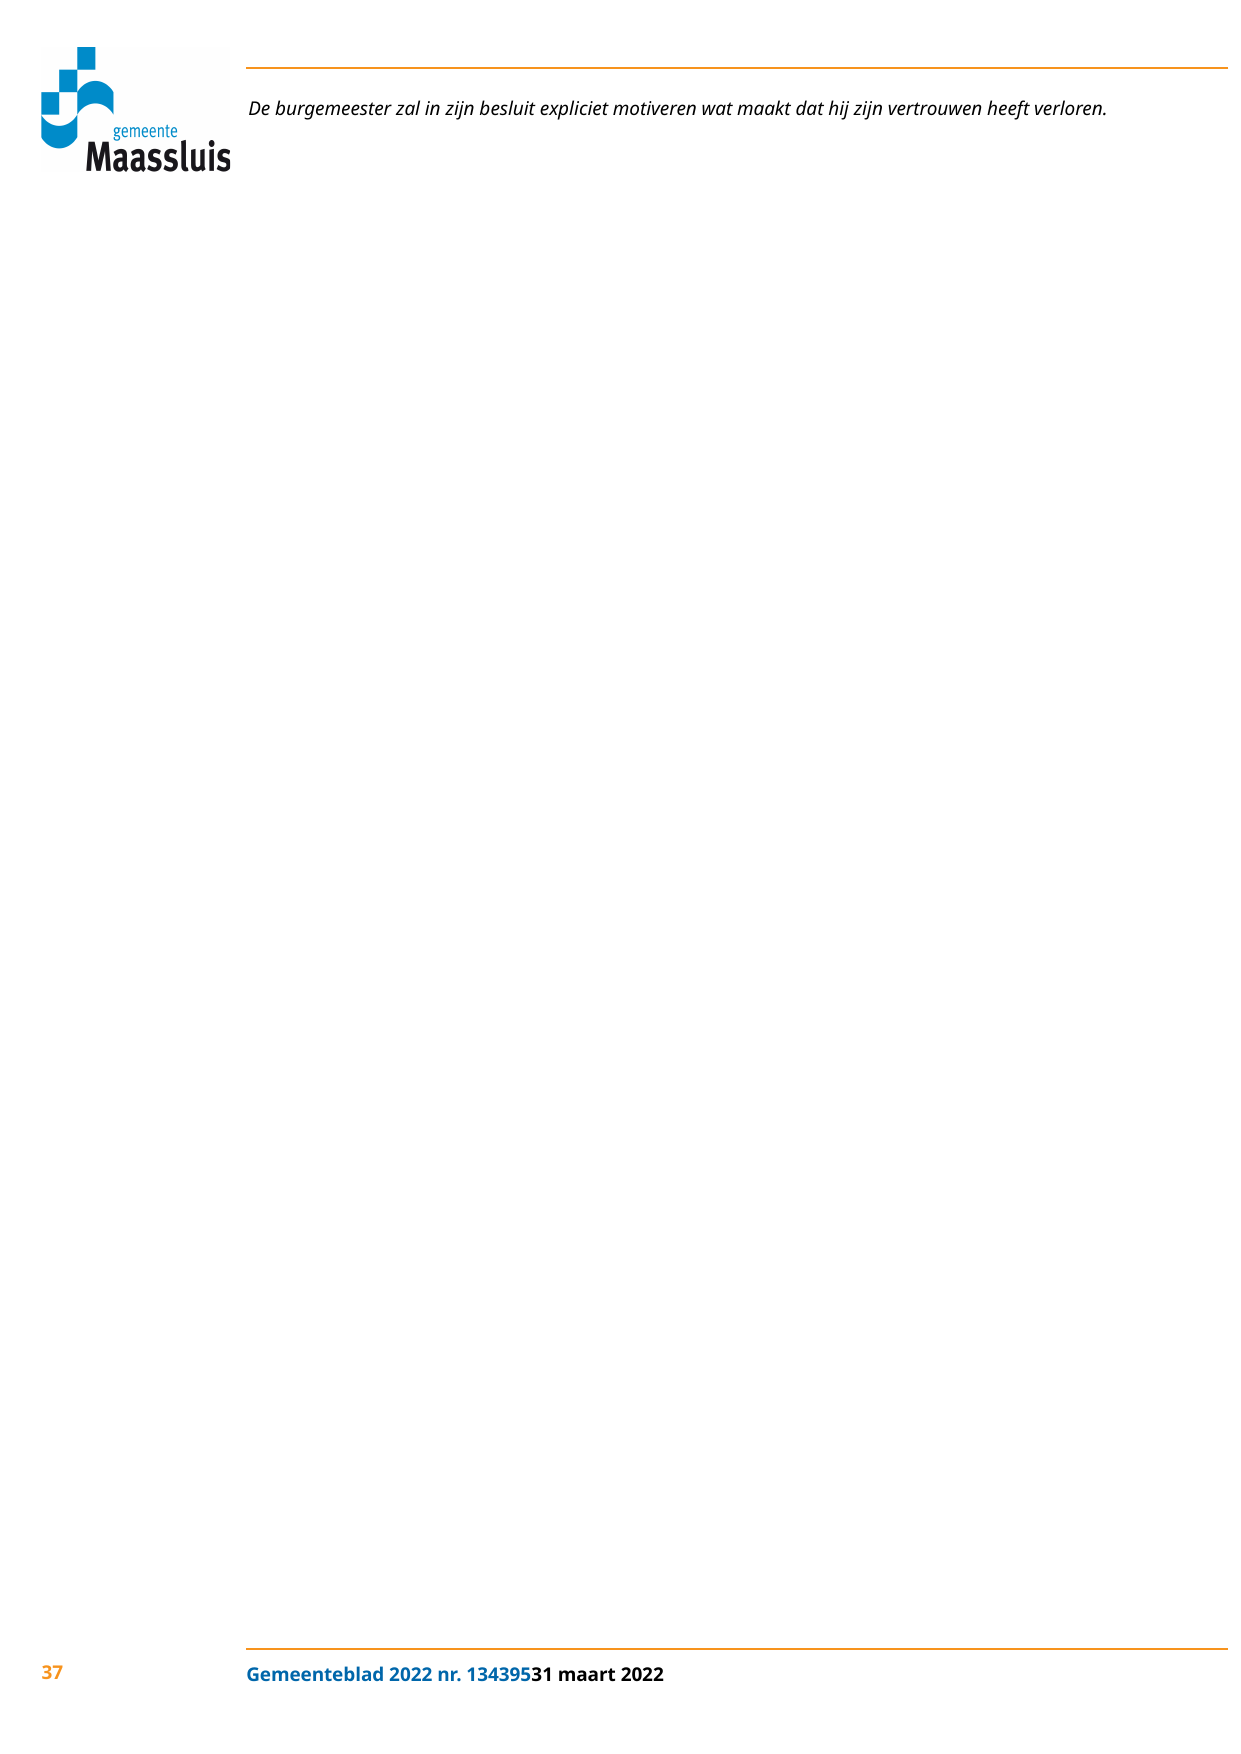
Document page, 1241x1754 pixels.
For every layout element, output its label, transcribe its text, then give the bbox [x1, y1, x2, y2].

picture [41, 47, 77, 92]
picture [41, 47, 231, 172]
table_header De burgemeester zal in zijn besluit expliciet motiveren wat maakt dat hij zijn vertrouwen heeft verloren. [248, 95, 1152, 121]
